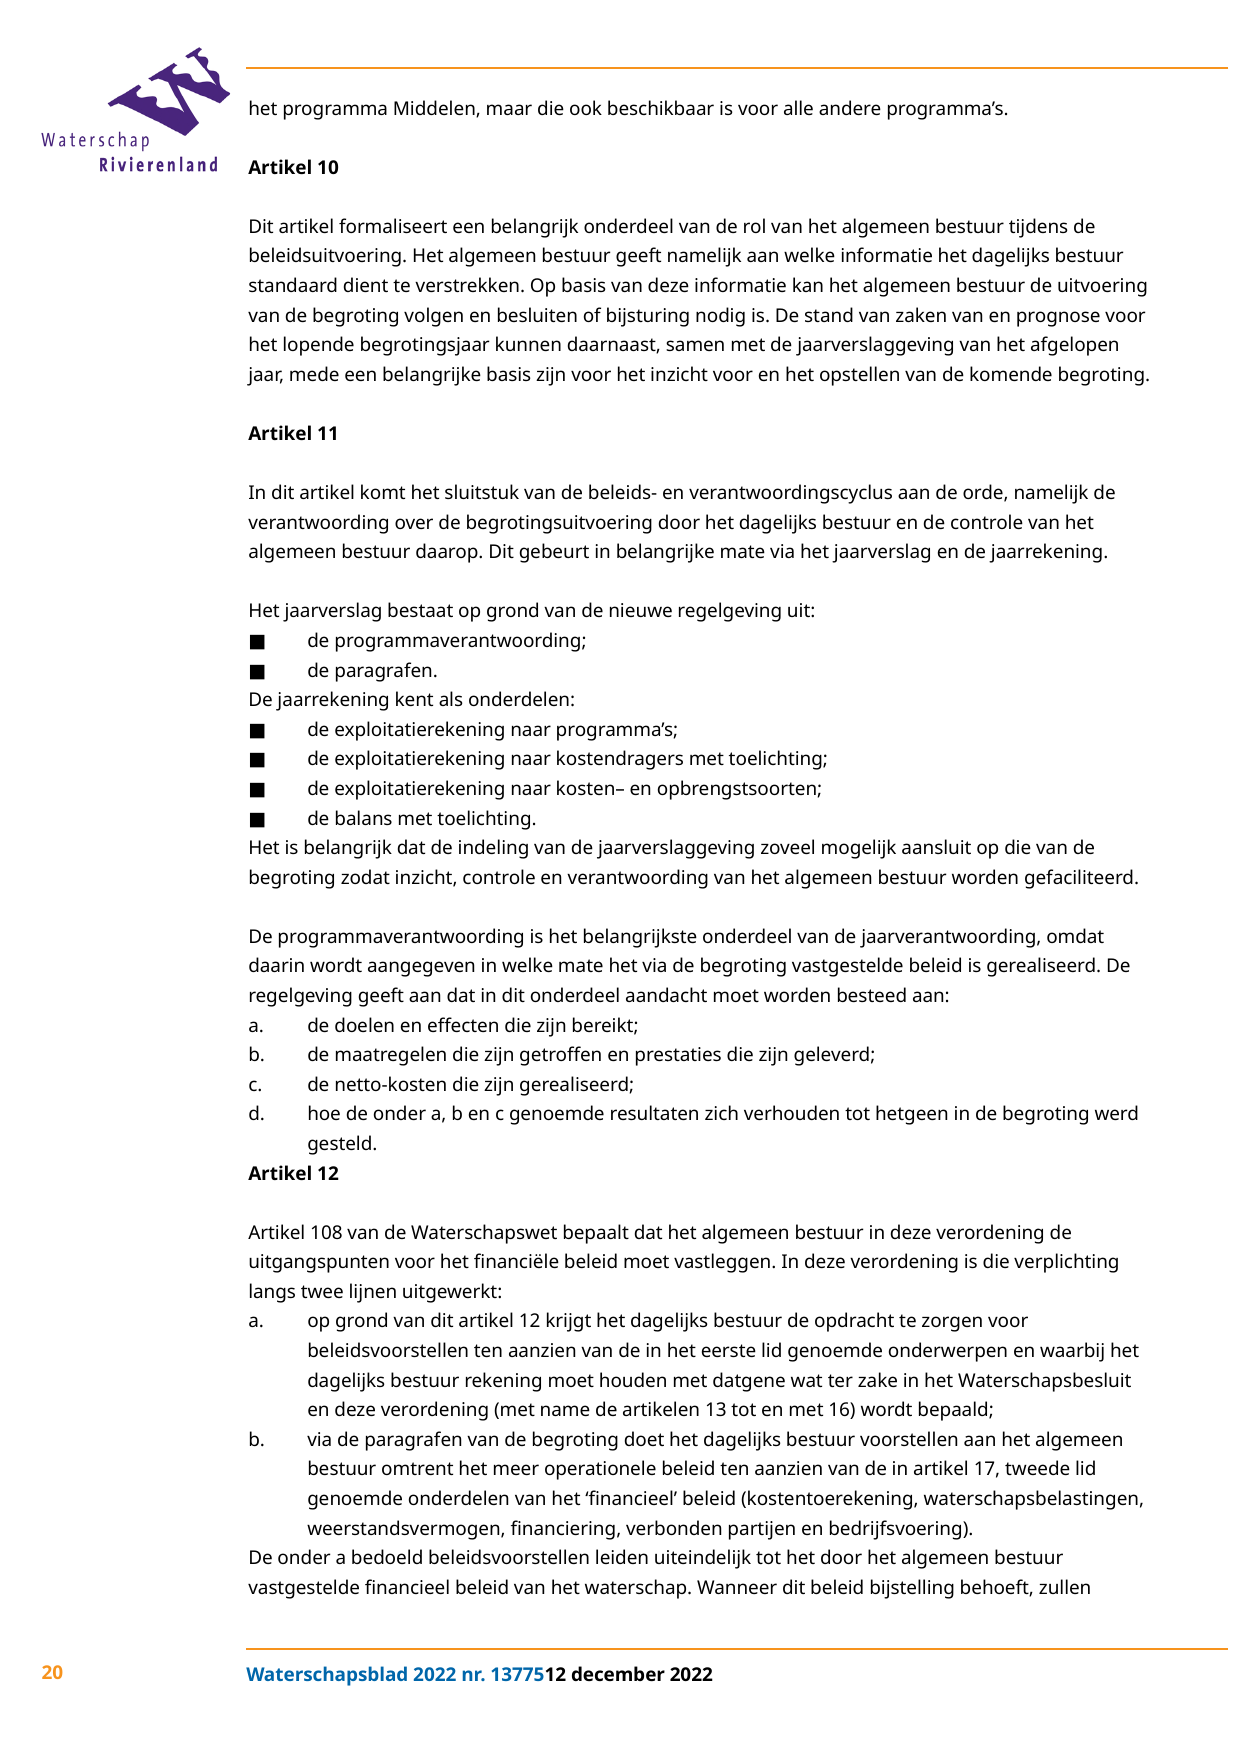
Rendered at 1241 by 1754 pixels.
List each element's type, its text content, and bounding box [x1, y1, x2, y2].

text De onder a bedoeld beleidsvoorstellen leiden uiteindelijk tot het door het algemeen bestuur vastgestelde financieel beleid van het waterschap. Wanneer dit beleid bijstelling behoeft, zullen [248, 1544, 1152, 1600]
text Dit artikel formaliseert een belangrijk onderdeel van de rol van het algemeen bestuur tijdens de beleidsuitvoering. Het algemeen bestuur geeft namelijk aan welke informatie het dagelijks bestuur standaard dient te verstrekken. Op basis van deze informatie kan het algemeen bestuur de uitvoering van de begroting volgen en besluiten of bijsturing nodig is. De stand van zaken van en prognose voor het lopende begrotingsjaar kunnen daarnaast, samen met de jaarverslaggeving van het afgelopen jaar, mede een belangrijke basis zijn voor het inzicht voor en het opstellen van de komende begroting. [248, 213, 1152, 387]
list de programmaverantwoording; [248, 627, 1152, 653]
text het programma Middelen, maar die ook beschikbaar is voor alle andere programma’s. [248, 95, 1152, 121]
list de netto-kosten die zijn gerealiseerd; [248, 1071, 1152, 1097]
list de balans met toelichting. [248, 805, 1152, 831]
text Artikel 11 [248, 420, 1152, 446]
text Artikel 12 [248, 1160, 1152, 1186]
text Het jaarverslag bestaat op grond van de nieuwe regelgeving uit: [248, 598, 1152, 623]
list op grond van dit artikel 12 krijgt het dagelijks bestuur de opdracht te zorgen voor beleidsvoorstellen ten aanzien van de in het eerste lid genoemde onderwerpen en waarbij het dagelijks bestuur rekening moet houden met datgene wat ter zake in het Waterschapsbesluit en deze verordening (met name de artikelen 13 tot en met 16) wordt bepaald; [248, 1308, 1152, 1422]
list de exploitatierekening naar kosten– en opbrengstsoorten; [248, 775, 1152, 801]
list de paragrafen. [248, 657, 1152, 683]
text Artikel 108 van de Waterschapswet bepaalt dat het algemeen bestuur in deze verordening de uitgangspunten voor het financiële beleid moet vastleggen. In deze verordening is die verplichting langs twee lijnen uitgewerkt: [248, 1219, 1152, 1304]
list de exploitatierekening naar programma’s; [248, 716, 1152, 742]
text De programmaverantwoording is het belangrijkste onderdeel van de jaarverantwoording, omdat daarin wordt aangegeven in welke mate het via de begroting vastgestelde beleid is gerealiseerd. De regelgeving geeft aan dat in dit onderdeel aandacht moet worden besteed aan: [248, 923, 1152, 1008]
text In dit artikel komt het sluitstuk van de beleids- en verantwoordingscyclus aan de orde, namelijk de verantwoording over de begrotingsuitvoering door het dagelijks bestuur en de controle van het algemeen bestuur daarop. Dit gebeurt in belangrijke mate via het jaarverslag en de jaarrekening. [248, 479, 1152, 564]
text Artikel 10 [248, 154, 1152, 180]
text Het is belangrijk dat de indeling van de jaarverslaggeving zoveel mogelijk aansluit op die van de begroting zodat inzicht, controle en verantwoording van het algemeen bestuur worden gefaciliteerd. [248, 834, 1152, 890]
list de exploitatierekening naar kostendragers met toelichting; [248, 746, 1152, 771]
list via de paragrafen van de begroting doet het dagelijks bestuur voorstellen aan het algemeen bestuur omtrent het meer operationele beleid ten aanzien van de in artikel 17, tweede lid genoemde onderdelen van het ‘financieel’ beleid (kostentoerekening, waterschapsbelastingen, weerstandsvermogen, financiering, verbonden partijen en bedrijfsvoering). [248, 1426, 1152, 1541]
picture [41, 47, 231, 172]
list de maatregelen die zijn getroffen en prestaties die zijn geleverd; [248, 1041, 1152, 1067]
list de doelen en effecten die zijn bereikt; [248, 1012, 1152, 1038]
list hoe de onder a, b en c genoemde resultaten zich verhouden tot hetgeen in de begroting werd gesteld. [248, 1101, 1152, 1156]
text De jaarrekening kent als onderdelen: [248, 686, 1152, 712]
